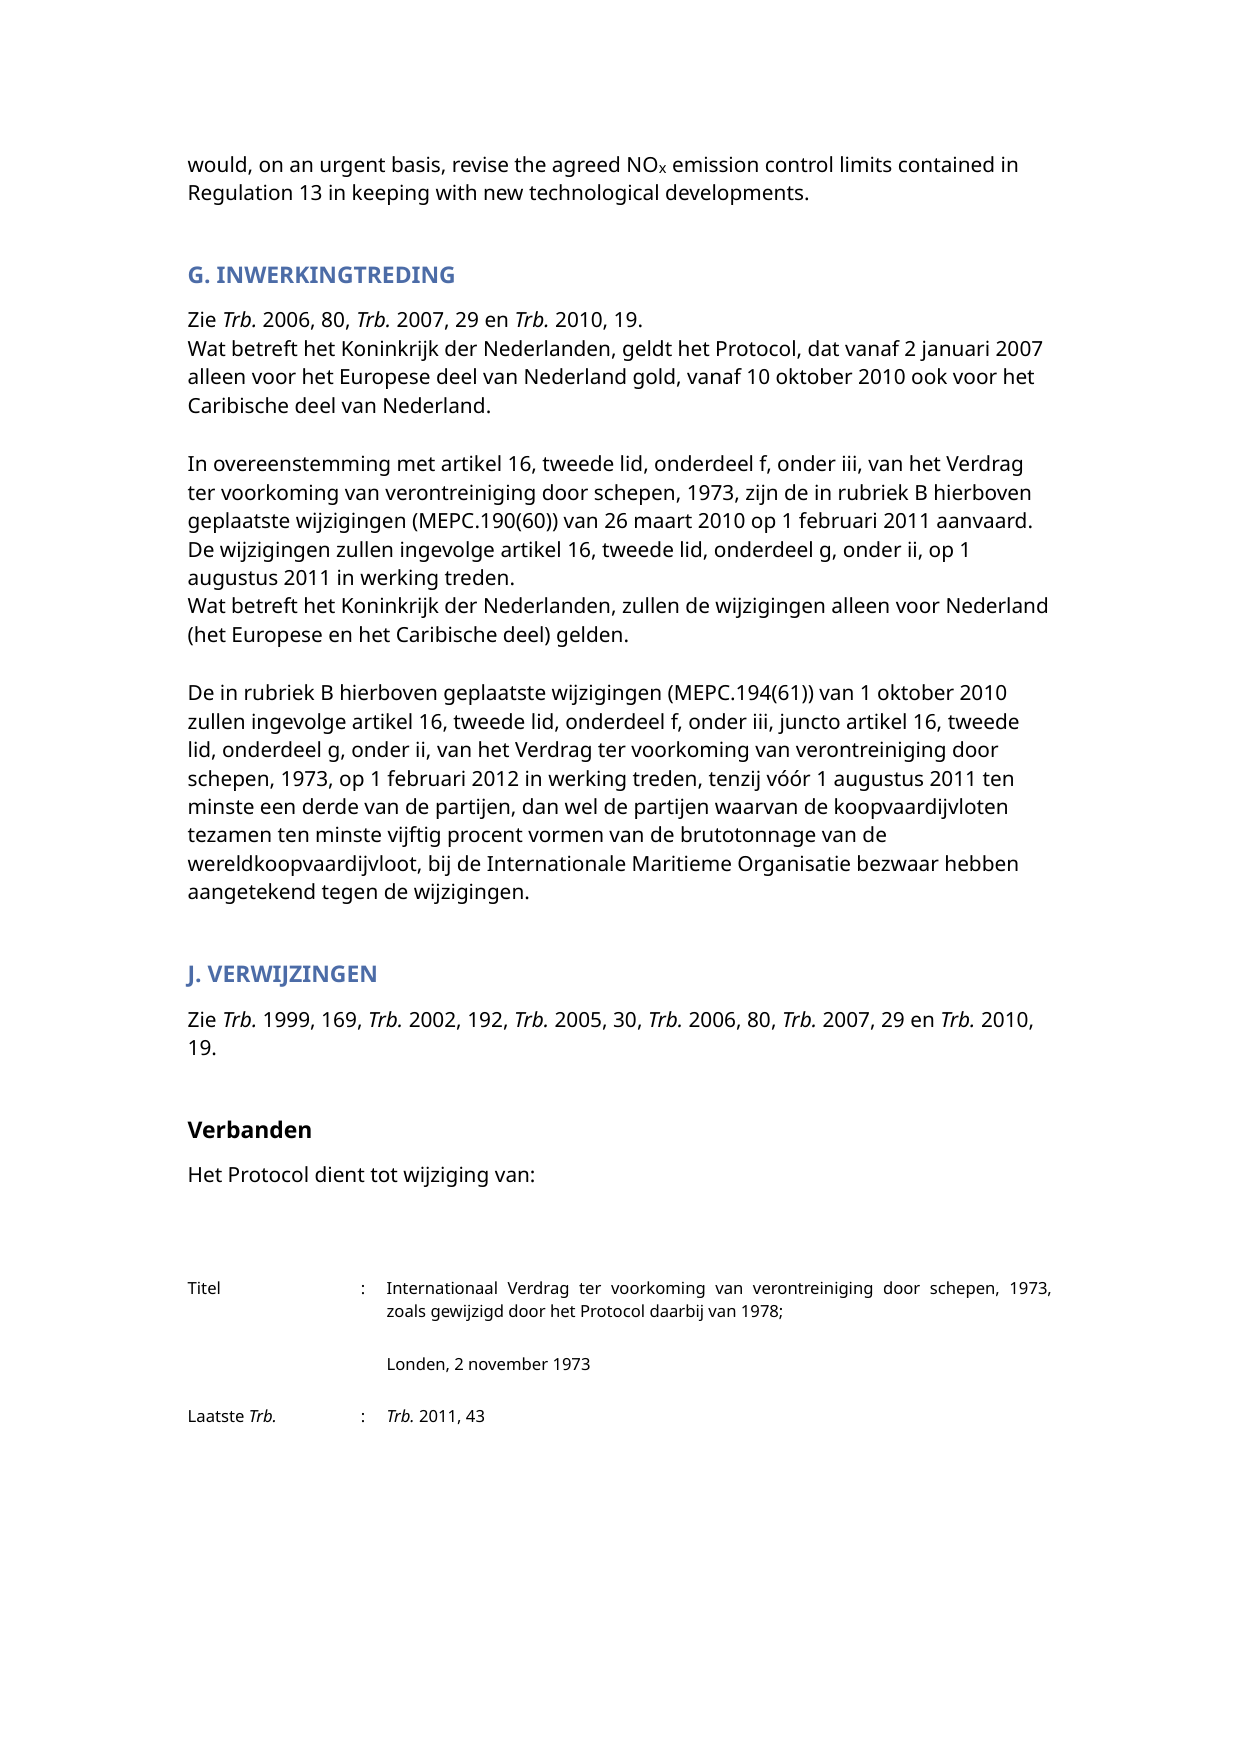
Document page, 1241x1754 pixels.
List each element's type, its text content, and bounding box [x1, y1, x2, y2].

table_cell Trb. 2011, 43 [386, 1405, 1053, 1457]
table_cell Laatste Trb. [188, 1405, 361, 1457]
table_header Titel [188, 1277, 361, 1405]
text De wijzigingen zullen ingevolge artikel 16, tweede lid, onderdeel g, onder ii, op 1 augustus 2011 in werking treden. [187, 535, 1053, 592]
table_header Internationaal Verdrag ter voorkoming van verontreiniging door schepen, 1973, zoals gewijzigd door het Protocol daarbij van 1978; Londen, 2 november 1973 [386, 1277, 1053, 1405]
subtitle J. VERWIJZINGEN [187, 958, 1053, 990]
text Zie Trb. 1999, 169, Trb. 2002, 192, Trb. 2005, 30, Trb. 2006, 80, Trb. 2007, 29 en Trb. 2010, 19. [187, 1005, 1053, 1062]
subtitle Verbanden [187, 1114, 1053, 1145]
text Wat betreft het Koninkrijk der Nederlanden, zullen de wijzigingen alleen voor Nederland (het Europese en het Caribische deel) gelden. [187, 592, 1053, 648]
text Zie Trb. 2006, 80, Trb. 2007, 29 en Trb. 2010, 19. [187, 306, 1053, 334]
table_header : [361, 1277, 386, 1405]
text De in rubriek B hierboven geplaatste wijzigingen (MEPC.194(61)) van 1 oktober 2010 zullen ingevolge artikel 16, tweede lid, onderdeel f, onder iii, juncto artikel 16, tweede lid, onderdeel g, onder ii, van het Verdrag ter voorkoming van verontreiniging door schepen, 1973, op 1 februari 2012 in werking treden, tenzij vóór 1 augustus 2011 ten minste een derde van de partijen, dan wel de partijen waarvan de koopvaardijvloten tezamen ten minste vijftig procent vormen van de brutotonnage van de wereldkoopvaardijvloot, bij de Internationale Maritieme Organisatie bezwaar hebben aangetekend tegen de wijzigingen. [187, 678, 1053, 906]
subtitle G. INWERKINGTREDING [187, 259, 1053, 291]
text would, on an urgent basis, revise the agreed NOx emission control limits contained in Regulation 13 in keeping with new technological developments. [187, 150, 1053, 207]
text In overeenstemming met artikel 16, tweede lid, onderdeel f, onder iii, van het Verdrag ter voorkoming van verontreiniging door schepen, 1973, zijn de in rubriek B hierboven geplaatste wijzigingen (MEPC.190(60)) van 26 maart 2010 op 1 februari 2011 aanvaard. [187, 449, 1053, 535]
text Het Protocol dient tot wijziging van: [187, 1160, 1053, 1189]
text Wat betreft het Koninkrijk der Nederlanden, geldt het Protocol, dat vanaf 2 januari 2007 alleen voor het Europese deel van Nederland gold, vanaf 10 oktober 2010 ook voor het Caribische deel van Nederland. [187, 334, 1053, 419]
table_cell : [361, 1405, 386, 1457]
